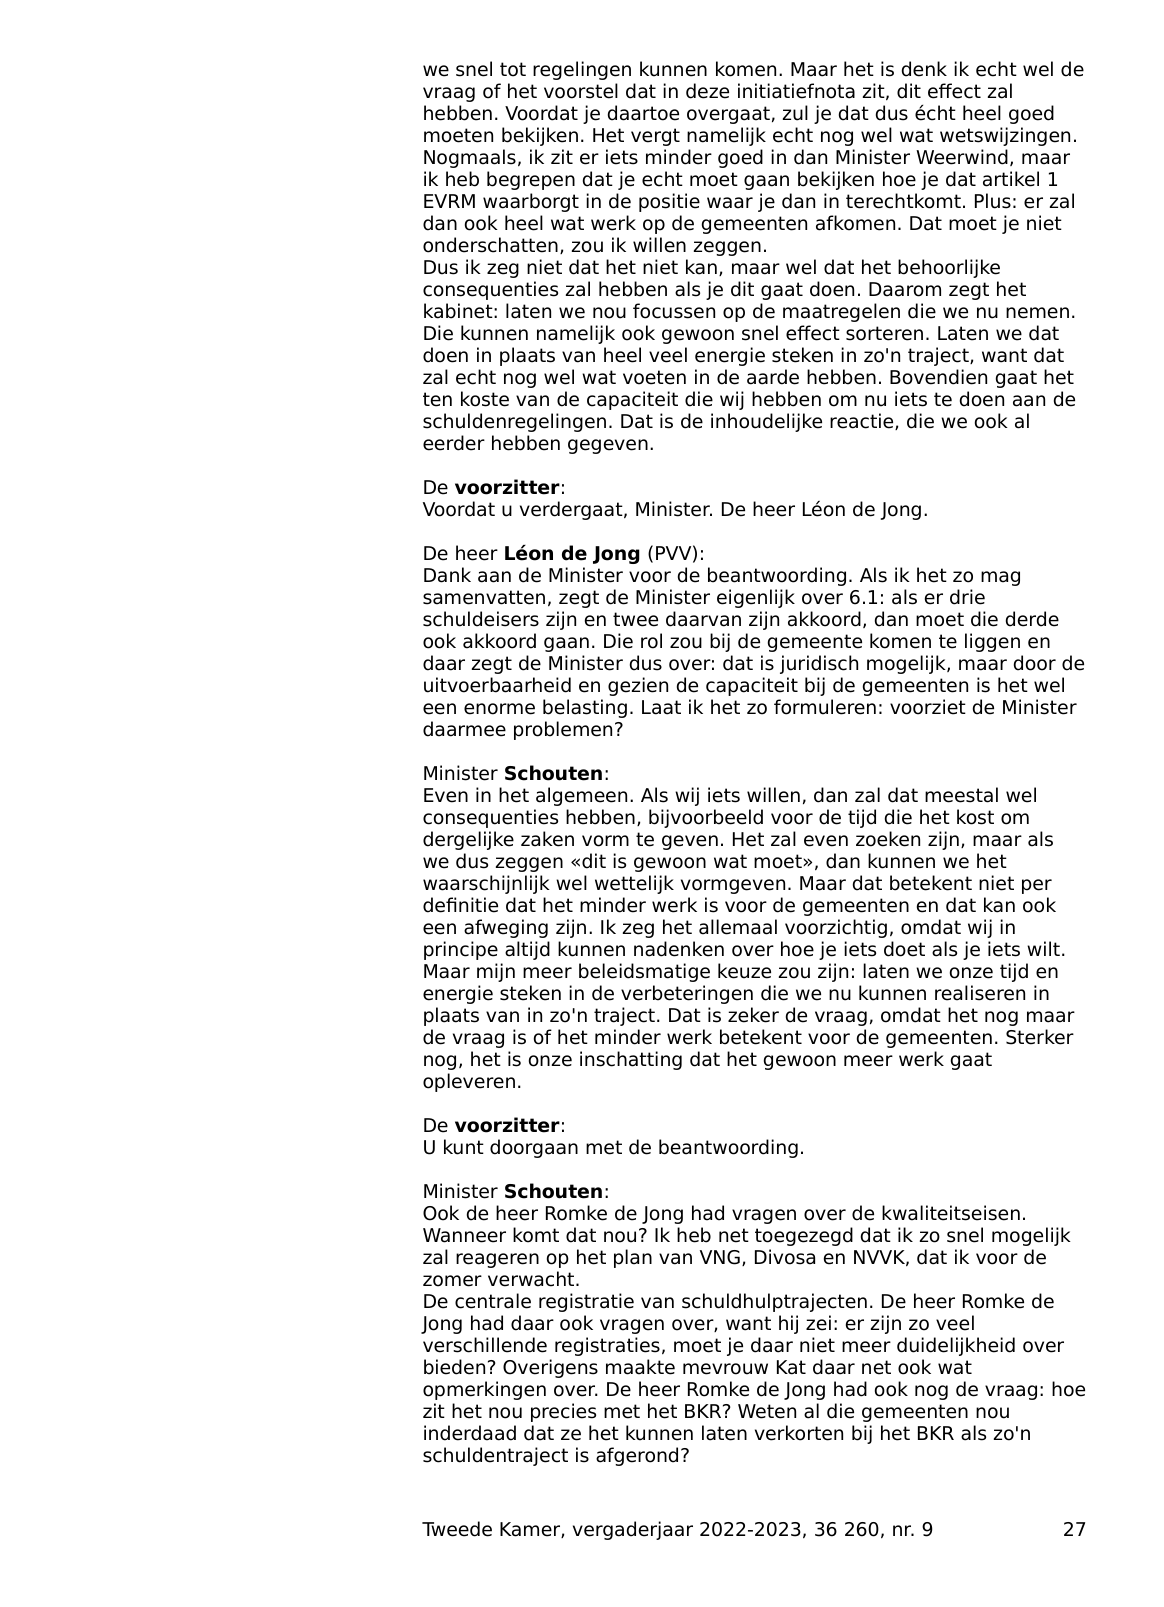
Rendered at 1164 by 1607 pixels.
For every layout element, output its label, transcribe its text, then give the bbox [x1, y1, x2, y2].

text De voorzitter: [422, 1115, 1087, 1137]
text U kunt doorgaan met de beantwoording. [422, 1137, 1087, 1159]
text Voordat u verdergaat, Minister. De heer Léon de Jong. [422, 499, 1087, 521]
text De voorzitter: [422, 477, 1087, 499]
text De centrale registratie van schuldhulptrajecten. De heer Romke de Jong had daar ook vragen over, want hij zei: er zijn zo veel verschillende registraties, moet je daar niet meer duidelijkheid over bieden? Overigens maakte mevrouw Kat daar net ook wat opmerkingen over. De heer Romke de Jong had ook nog de vraag: hoe zit het nou precies met het BKR? Weten al die gemeenten nou inderdaad dat ze het kunnen laten verkorten bij het BKR als zo'n schuldentraject is afgerond? [422, 1291, 1087, 1467]
text Dank aan de Minister voor de beantwoording. Als ik het zo mag samenvatten, zegt de Minister eigenlijk over 6.1: als er drie schuldeisers zijn en twee daarvan zijn akkoord, dan moet die derde ook akkoord gaan. Die rol zou bij de gemeente komen te liggen en daar zegt de Minister dus over: dat is juridisch mogelijk, maar door de uitvoerbaarheid en gezien de capaciteit bij de gemeenten is het wel een enorme belasting. Laat ik het zo formuleren: voorziet de Minister daarmee problemen? [422, 565, 1087, 741]
text Even in het algemeen. Als wij iets willen, dan zal dat meestal wel consequenties hebben, bijvoorbeeld voor de tijd die het kost om dergelijke zaken vorm te geven. Het zal even zoeken zijn, maar als we dus zeggen «dit is gewoon wat moet», dan kunnen we het waarschijnlijk wel wettelijk vormgeven. Maar dat betekent niet per definitie dat het minder werk is voor de gemeenten en dat kan ook een afweging zijn. Ik zeg het allemaal voorzichtig, omdat wij in principe altijd kunnen nadenken over hoe je iets doet als je iets wilt. Maar mijn meer beleidsmatige keuze zou zijn: laten we onze tijd en energie steken in de verbeteringen die we nu kunnen realiseren in plaats van in zo'n traject. Dat is zeker de vraag, omdat het nog maar de vraag is of het minder werk betekent voor de gemeenten. Sterker nog, het is onze inschatting dat het gewoon meer werk gaat opleveren. [422, 785, 1087, 1093]
text Dus ik zeg niet dat het niet kan, maar wel dat het behoorlijke consequenties zal hebben als je dit gaat doen. Daarom zegt het kabinet: laten we nou focussen op de maatregelen die we nu nemen. Die kunnen namelijk ook gewoon snel effect sorteren. Laten we dat doen in plaats van heel veel energie steken in zo'n traject, want dat zal echt nog wel wat voeten in de aarde hebben. Bovendien gaat het ten koste van de capaciteit die wij hebben om nu iets te doen aan de schuldenregelingen. Dat is de inhoudelijke reactie, die we ook al eerder hebben gegeven. [422, 257, 1087, 455]
text we snel tot regelingen kunnen komen. Maar het is denk ik echt wel de vraag of het voorstel dat in deze initiatiefnota zit, dit effect zal hebben. Voordat je daartoe overgaat, zul je dat dus écht heel goed moeten bekijken. Het vergt namelijk echt nog wel wat wetswijzingen. Nogmaals, ik zit er iets minder goed in dan Minister Weerwind, maar ik heb begrepen dat je echt moet gaan bekijken hoe je dat artikel 1 EVRM waarborgt in de positie waar je dan in terechtkomt. Plus: er zal dan ook heel wat werk op de gemeenten afkomen. Dat moet je niet onderschatten, zou ik willen zeggen. [422, 59, 1087, 257]
text Minister Schouten: [422, 763, 1087, 785]
text Minister Schouten: [422, 1181, 1087, 1203]
text De heer Léon de Jong (PVV): [422, 543, 1087, 565]
text Ook de heer Romke de Jong had vragen over de kwaliteitseisen. Wanneer komt dat nou? Ik heb net toegezegd dat ik zo snel mogelijk zal reageren op het plan van VNG, Divosa en NVVK, dat ik voor de zomer verwacht. [422, 1203, 1087, 1291]
